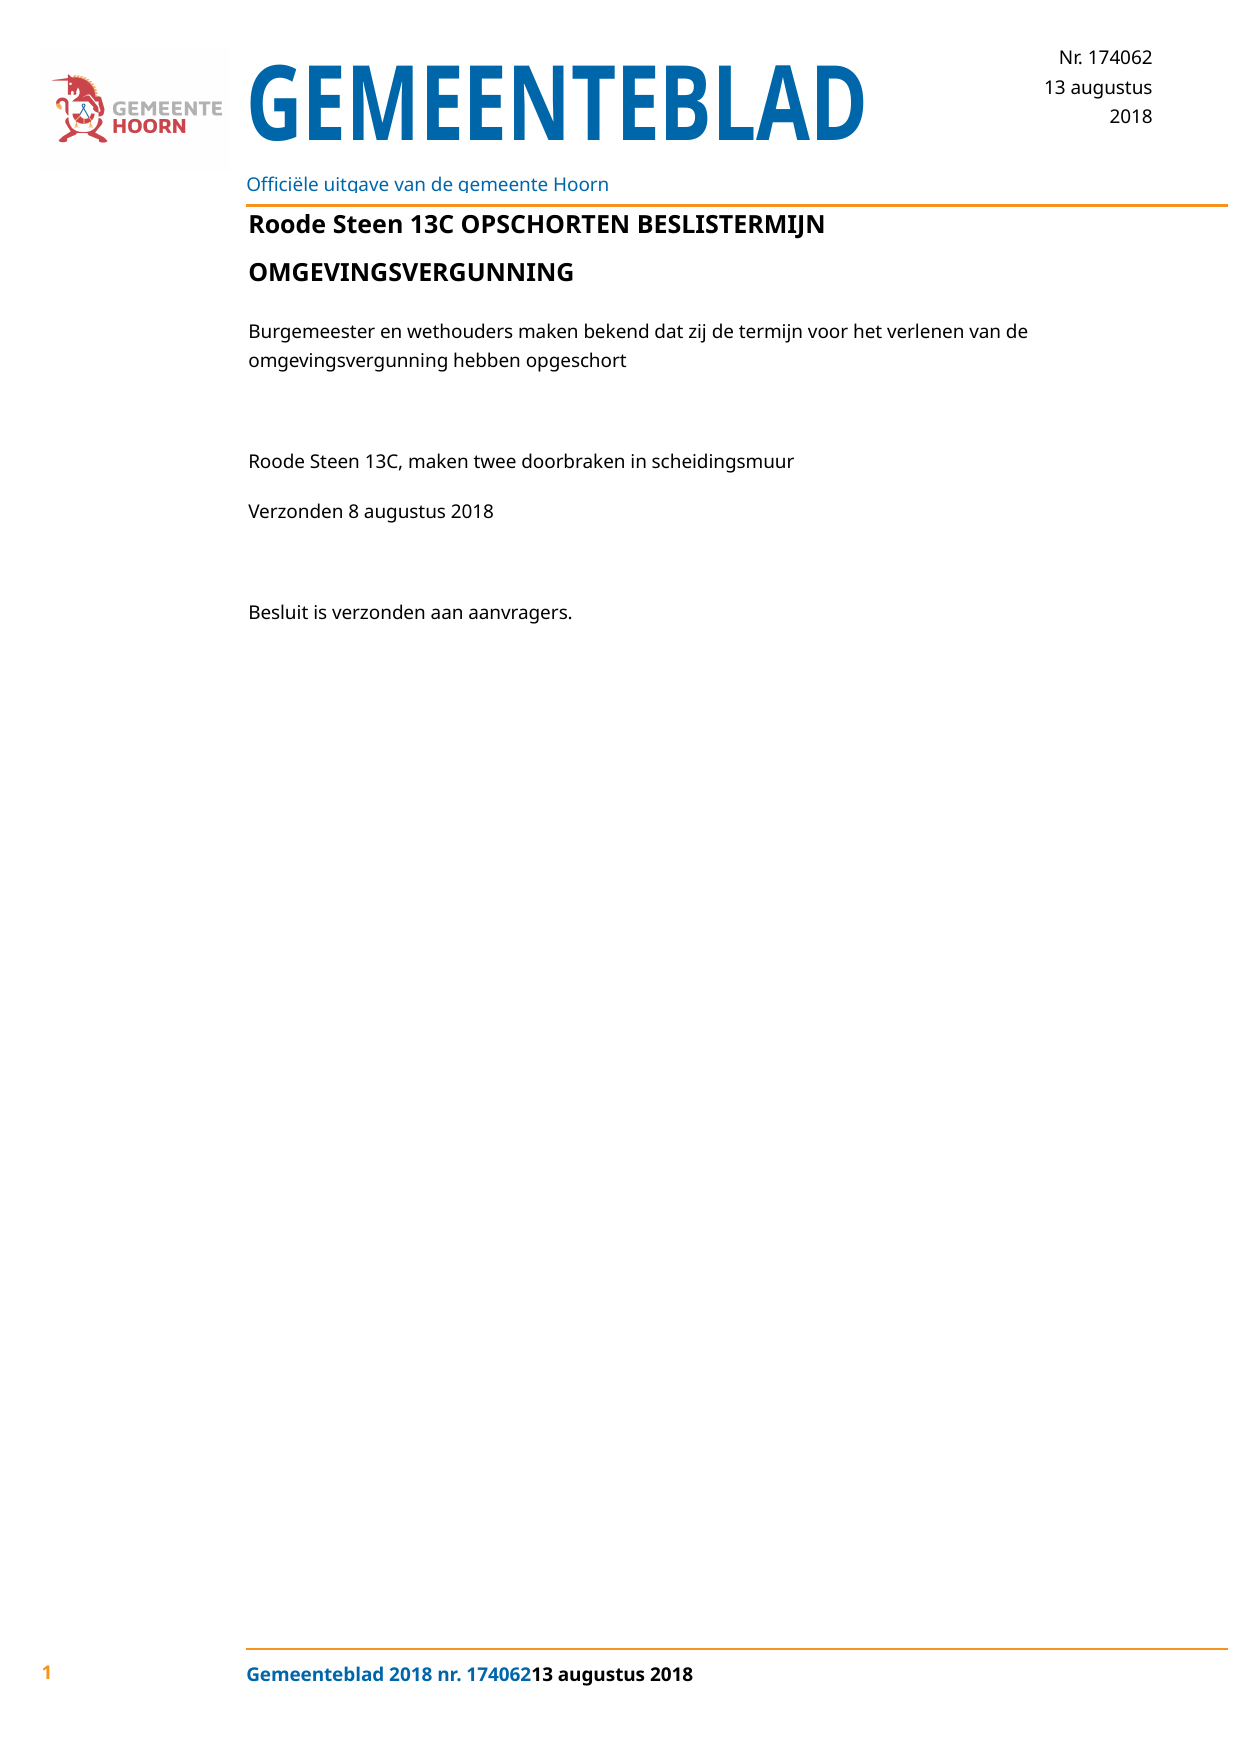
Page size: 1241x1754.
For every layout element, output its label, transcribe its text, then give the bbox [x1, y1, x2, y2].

picture [41, 47, 231, 172]
text Besluit is verzonden aan aanvragers. [248, 599, 1152, 625]
text Burgemeester en wethouders maken bekend dat zij de termijn voor het verlenen van de omgevingsvergunning hebben opgeschort [248, 318, 1152, 373]
text Roode Steen 13C, maken twee doorbraken in scheidingsmuur [248, 448, 1152, 474]
text Roode Steen 13C OPSCHORTEN BESLISTERMIJN OMGEVINGSVERGUNNING [248, 207, 1152, 288]
text Verzonden 8 augustus 2018 [248, 499, 1152, 524]
